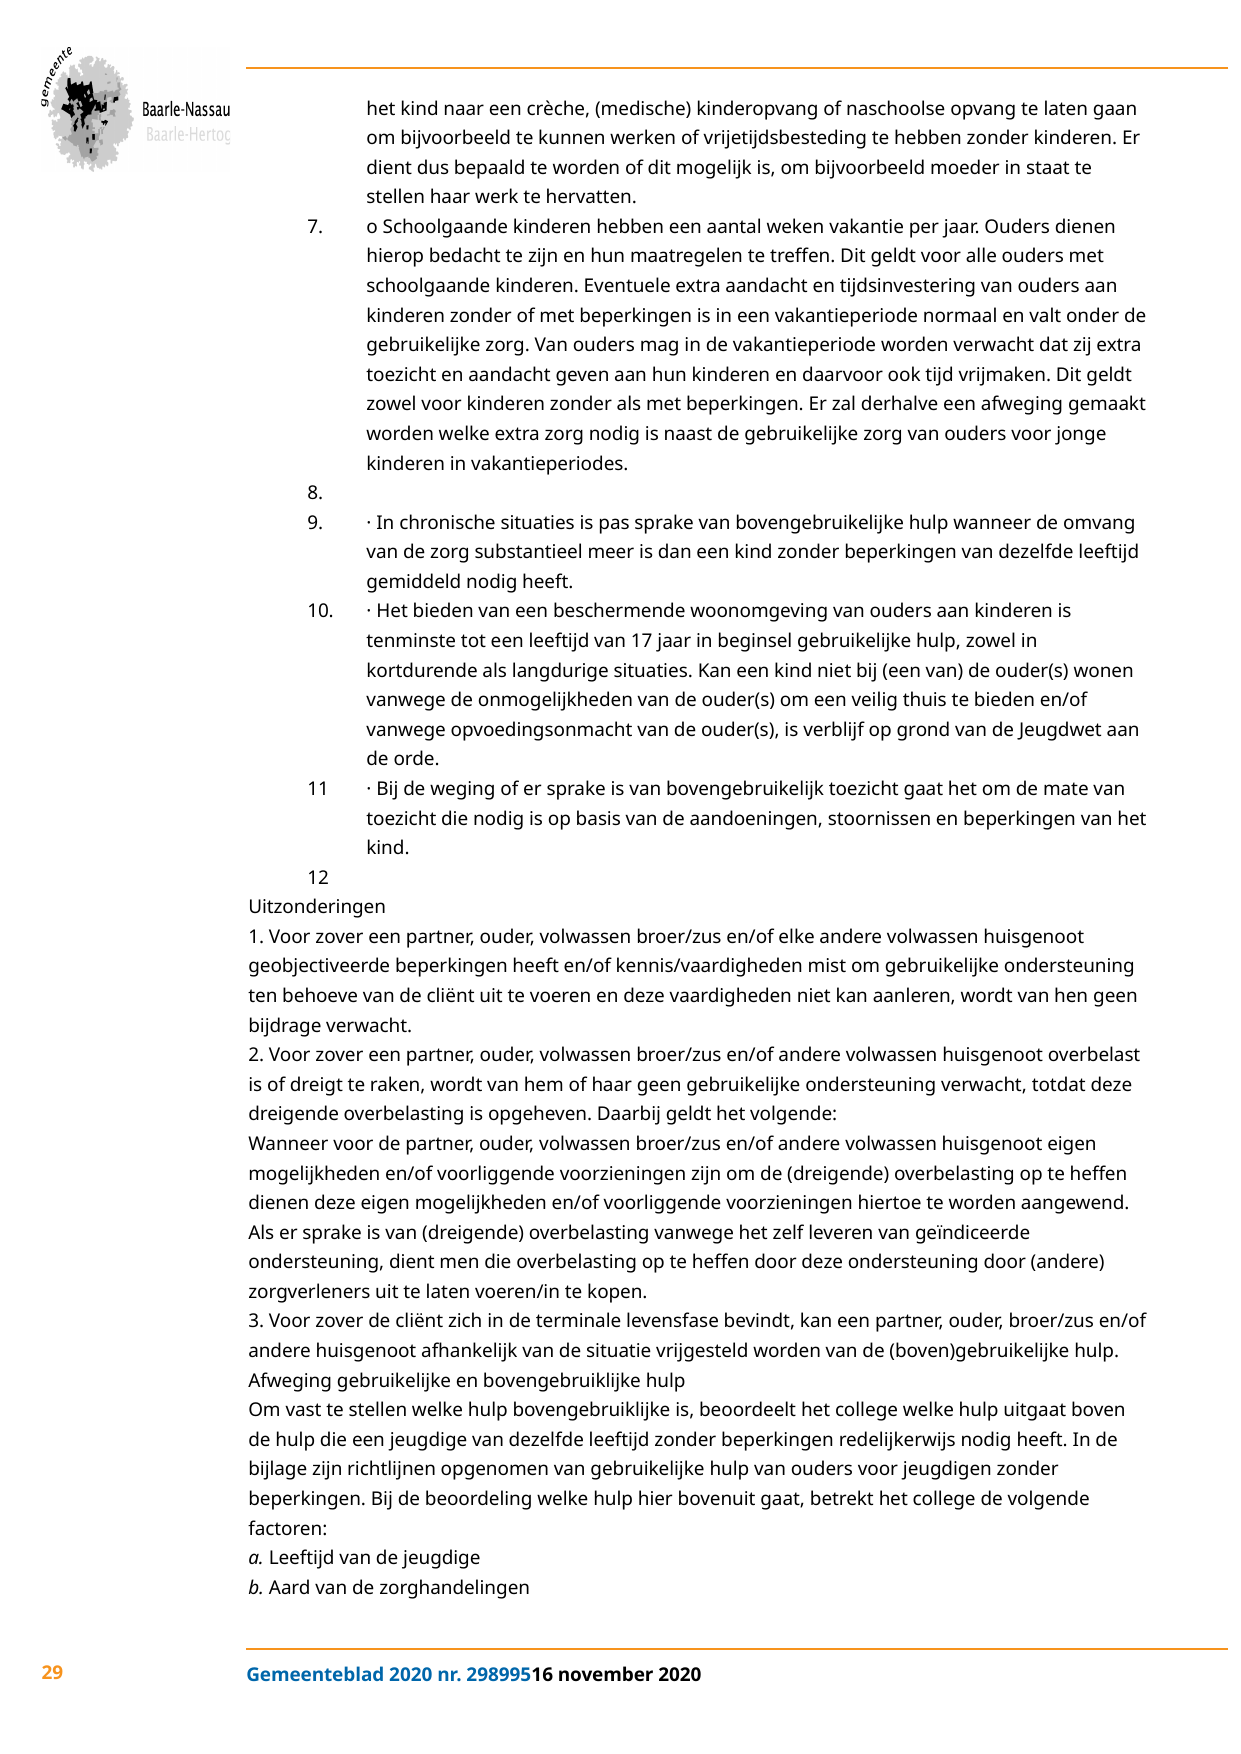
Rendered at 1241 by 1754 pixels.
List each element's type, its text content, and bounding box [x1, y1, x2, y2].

list · In chronische situaties is pas sprake van bovengebruikelijke hulp wanneer de omvang van de zorg substantieel meer is dan een kind zonder beperkingen van dezelfde leeftijd gemiddeld nodig heeft. [307, 509, 1152, 594]
text a. Leeftijd van de jeugdige [248, 1544, 1152, 1570]
text 1. Voor zover een partner, ouder, volwassen broer/zus en/of elke andere volwassen huisgenoot geobjectiveerde beperkingen heeft en/of kennis/vaardigheden mist om gebruikelijke ondersteuning ten behoeve van de cliënt uit te voeren en deze vaardigheden niet kan aanleren, wordt van hen geen bijdrage verwacht. [248, 923, 1152, 1038]
list · Het bieden van een beschermende woonomgeving van ouders aan kinderen is tenminste tot een leeftijd van 17 jaar in beginsel gebruikelijke hulp, zowel in kortdurende als langdurige situaties. Kan een kind niet bij (een van) de ouder(s) wonen vanwege de onmogelijkheden van de ouder(s) om een veilig thuis te bieden en/of vanwege opvoedingsonmacht van de ouder(s), is verblijf op grond van de Jeugdwet aan de orde. [307, 598, 1152, 771]
list o Schoolgaande kinderen hebben een aantal weken vakantie per jaar. Ouders dienen hierop bedacht te zijn en hun maatregelen te treffen. Dit geldt voor alle ouders met schoolgaande kinderen. Eventuele extra aandacht en tijdsinvestering van ouders aan kinderen zonder of met beperkingen is in een vakantieperiode normaal en valt onder de gebruikelijke zorg. Van ouders mag in de vakantieperiode worden verwacht dat zij extra toezicht en aandacht geven aan hun kinderen en daarvoor ook tijd vrijmaken. Dit geldt zowel voor kinderen zonder als met beperkingen. Er zal derhalve een afweging gemaakt worden welke extra zorg nodig is naast de gebruikelijke zorg van ouders voor jonge kinderen in vakantieperiodes. [307, 213, 1152, 476]
text 2. Voor zover een partner, ouder, volwassen broer/zus en/of andere volwassen huisgenoot overbelast is of dreigt te raken, wordt van hem of haar geen gebruikelijke ondersteuning verwacht, totdat deze dreigende overbelasting is opgeheven. Daarbij geldt het volgende: [248, 1041, 1152, 1126]
text Uitzonderingen [248, 893, 1152, 919]
list · Bij de weging of er sprake is van bovengebruikelijk toezicht gaat het om de mate van toezicht die nodig is op basis van de aandoeningen, stoornissen en beperkingen van het kind. [307, 775, 1152, 860]
text Om vast te stellen welke hulp bovengebruiklijke is, beoordeelt het college welke hulp uitgaat boven de hulp die een jeugdige van dezelfde leeftijd zonder beperkingen redelijkerwijs nodig heeft. In de bijlage zijn richtlijnen opgenomen van gebruikelijke hulp van ouders voor jeugdigen zonder beperkingen. Bij de beoordeling welke hulp hier bovenuit gaat, betrekt het college de volgende factoren: [248, 1396, 1152, 1541]
text b. Aard van de zorghandelingen [248, 1574, 1152, 1600]
text Afweging gebruikelijke en bovengebruiklijke hulp [248, 1367, 1152, 1393]
text Wanneer voor de partner, ouder, volwassen broer/zus en/of andere volwassen huisgenoot eigen mogelijkheden en/of voorliggende voorzieningen zijn om de (dreigende) overbelasting op te heffen dienen deze eigen mogelijkheden en/of voorliggende voorzieningen hiertoe te worden aangewend. Als er sprake is van (dreigende) overbelasting vanwege het zelf leveren van geïndiceerde ondersteuning, dient men die overbelasting op te heffen door deze ondersteuning door (andere) zorgverleners uit te laten voeren/in te kopen. [248, 1130, 1152, 1304]
picture [41, 47, 231, 172]
text 3. Voor zover de cliënt zich in de terminale levensfase bevindt, kan een partner, ouder, broer/zus en/of andere huisgenoot afhankelijk van de situatie vrijgesteld worden van de (boven)gebruikelijke hulp. [248, 1308, 1152, 1363]
list het kind naar een crèche, (medische) kinderopvang of naschoolse opvang te laten gaan om bijvoorbeeld te kunnen werken of vrijetijdsbesteding te hebben zonder kinderen. Er dient dus bepaald te worden of dit mogelijk is, om bijvoorbeeld moeder in staat te stellen haar werk te hervatten. [307, 95, 1152, 209]
